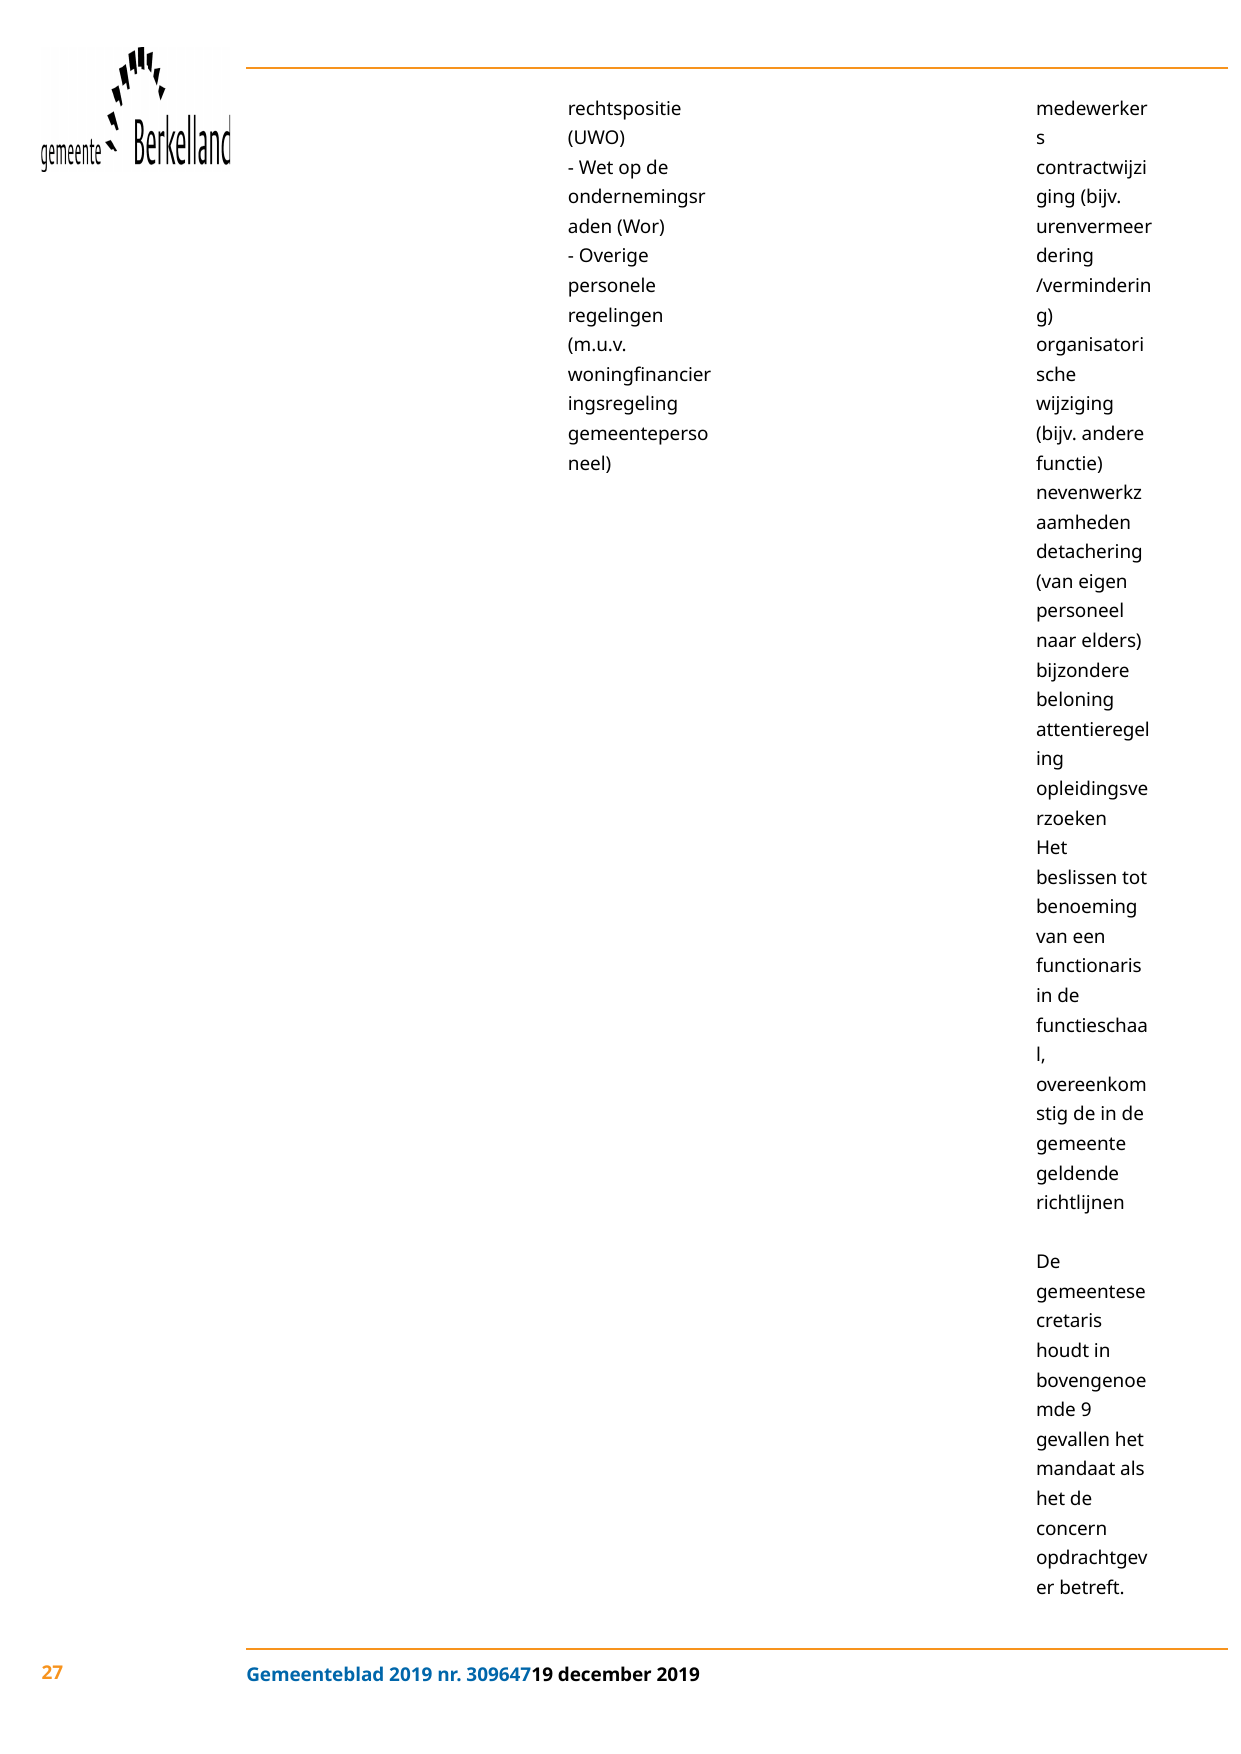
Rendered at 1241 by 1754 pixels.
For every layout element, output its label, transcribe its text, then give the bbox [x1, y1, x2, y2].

table_cell [711, 95, 818, 1600]
table_cell rechtspositie (UWO) - Wet op de ondernemingsraden (Wor) - Overige personele regelingen (m.u.v. woningfinancieringsregeling gemeentepersoneel) [568, 95, 711, 1600]
picture [41, 47, 231, 172]
table_cell [929, 95, 1036, 1600]
table_cell [248, 95, 461, 1600]
table_cell [818, 95, 929, 1600]
table_cell [461, 95, 568, 1600]
table_cell medewerkers contractwijziging (bijv. urenvermeerdering /vermindering) organisatorische wijziging (bijv. andere functie) nevenwerkzaamheden detachering (van eigen personeel naar elders) bijzondere beloning attentieregeling opleidingsverzoeken Het beslissen tot benoeming van een functionaris in de functieschaal, overeenkomstig de in de gemeente geldende richtlijnen De gemeentesecretaris houdt in bovengenoemde 9 gevallen het mandaat als het de concern opdrachtgever betreft. [1036, 95, 1152, 1600]
